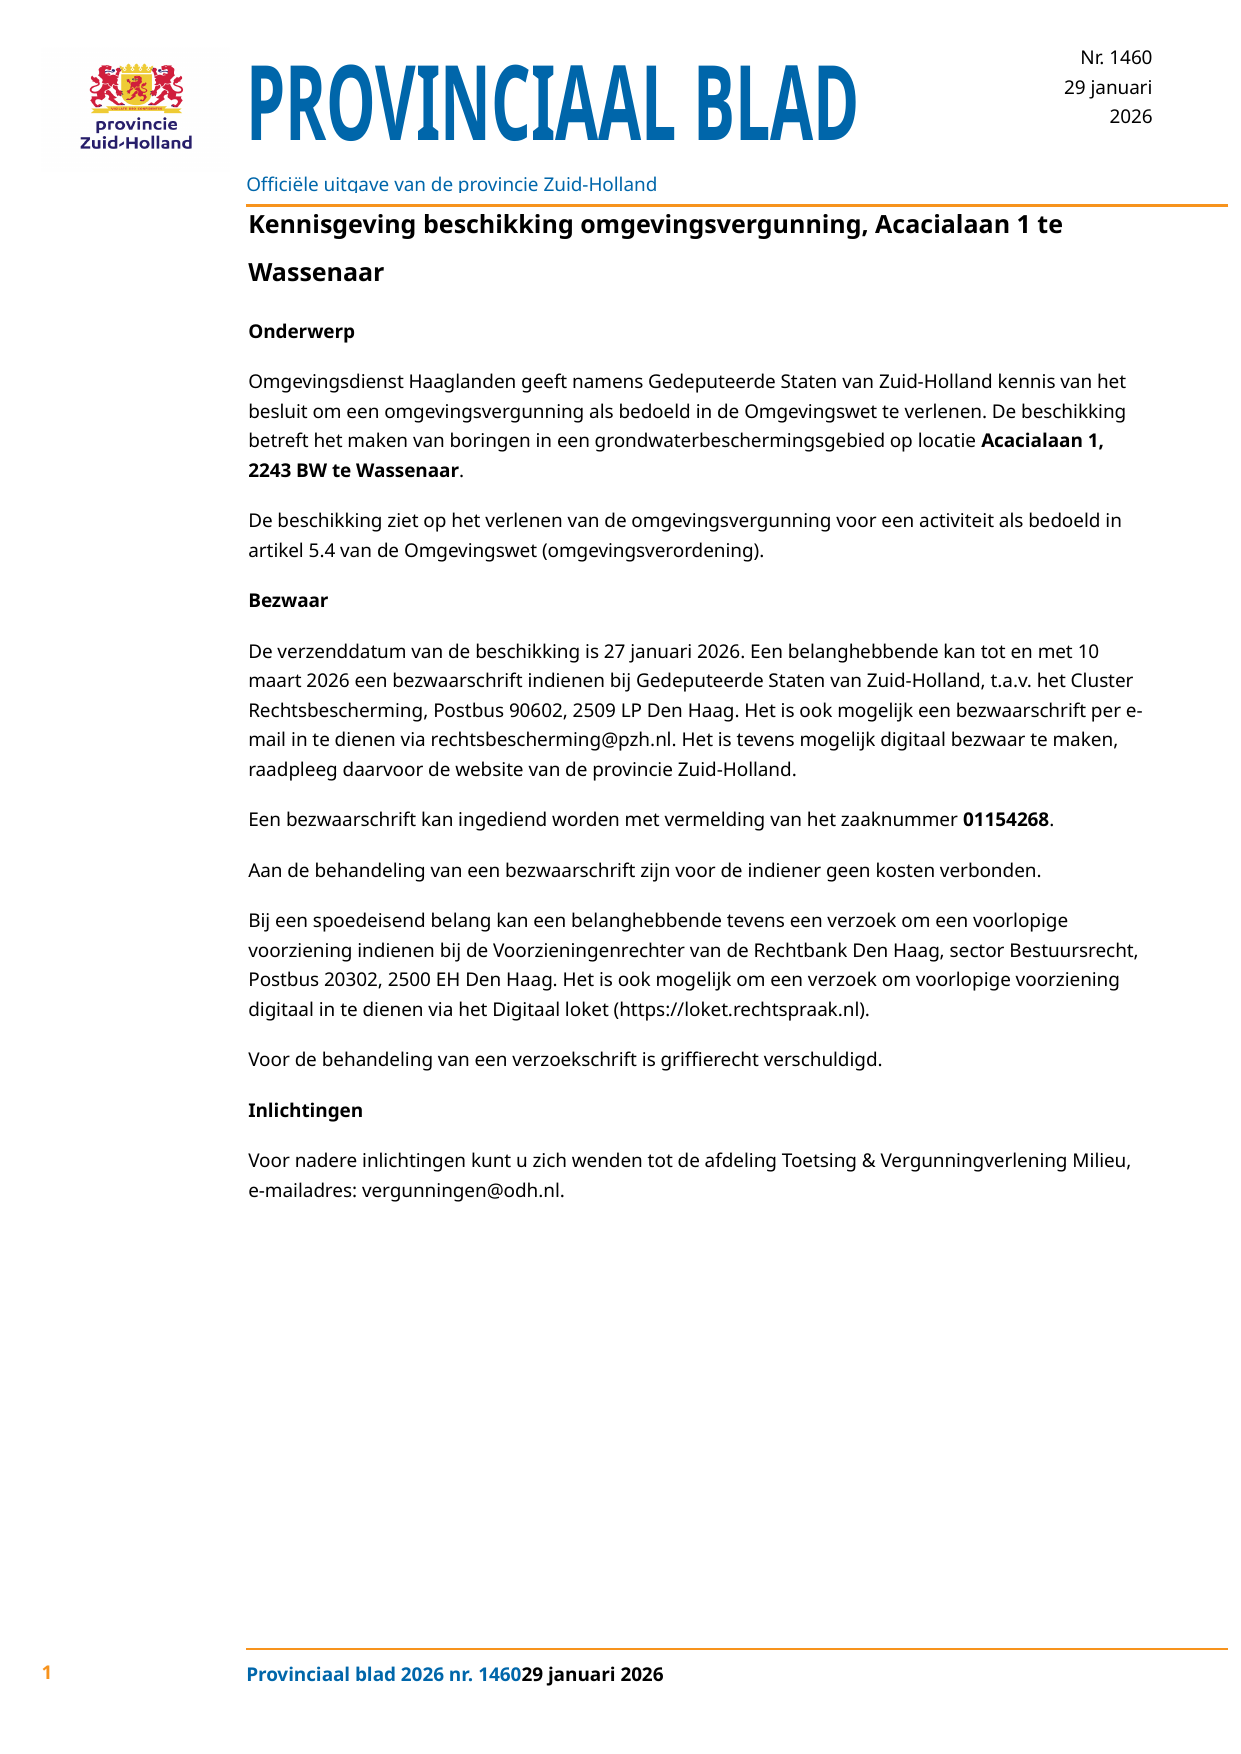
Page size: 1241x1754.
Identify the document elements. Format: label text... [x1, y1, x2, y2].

text Voor nadere inlichtingen kunt u zich wenden tot de afdeling Toetsing & Vergunningverlening Milieu, e-mailadres: vergunningen@odh.nl. [248, 1147, 1152, 1203]
text Kennisgeving beschikking omgevingsvergunning, Acacialaan 1 te Wassenaar [248, 207, 1152, 288]
text Bij een spoedeisend belang kan een belanghebbende tevens een verzoek om een voorlopige voorziening indienen bij de Voorzieningenrechter van de Rechtbank Den Haag, sector Bestuursrecht, Postbus 20302, 2500 EH Den Haag. Het is ook mogelijk om een verzoek om voorlopige voorziening digitaal in te dienen via het Digitaal loket (https://loket.rechtspraak.nl). [248, 907, 1152, 1022]
text Bezwaar [248, 587, 1152, 613]
text Omgevingsdienst Haaglanden geeft namens Gedeputeerde Staten van Zuid-Holland kennis van het besluit om een omgevingsvergunning als bedoeld in de Omgevingswet te verlenen. De beschikking betreft het maken van boringen in een grondwaterbeschermingsgebied op locatie Acacialaan 1, 2243 BW te Wassenaar. [248, 368, 1152, 483]
text De verzenddatum van de beschikking is 27 januari 2026. Een belanghebbende kan tot en met 10 maart 2026 een bezwaarschrift indienen bij Gedeputeerde Staten van Zuid-Holland, t.a.v. het Cluster Rechtsbescherming, Postbus 90602, 2509 LP Den Haag. Het is ook mogelijk een bezwaarschrift per e-mail in te dienen via rechtsbescherming@pzh.nl. Het is tevens mogelijk digitaal bezwaar te maken, raadpleeg daarvoor de website van de provincie Zuid-Holland. [248, 638, 1152, 782]
text Voor de behandeling van een verzoekschrift is griffierecht verschuldigd. [248, 1047, 1152, 1072]
text Een bezwaarschrift kan ingediend worden met vermelding van het zaaknummer 01154268. [248, 807, 1152, 832]
text De beschikking ziet op het verlenen van de omgevingsvergunning voor een activiteit als bedoeld in artikel 5.4 van de Omgevingswet (omgevingsverordening). [248, 507, 1152, 563]
text Onderwerp [248, 318, 1152, 344]
text Aan de behandeling van een bezwaarschrift zijn voor de indiener geen kosten verbonden. [248, 857, 1152, 883]
picture [41, 47, 231, 172]
text Inlichtingen [248, 1097, 1152, 1123]
